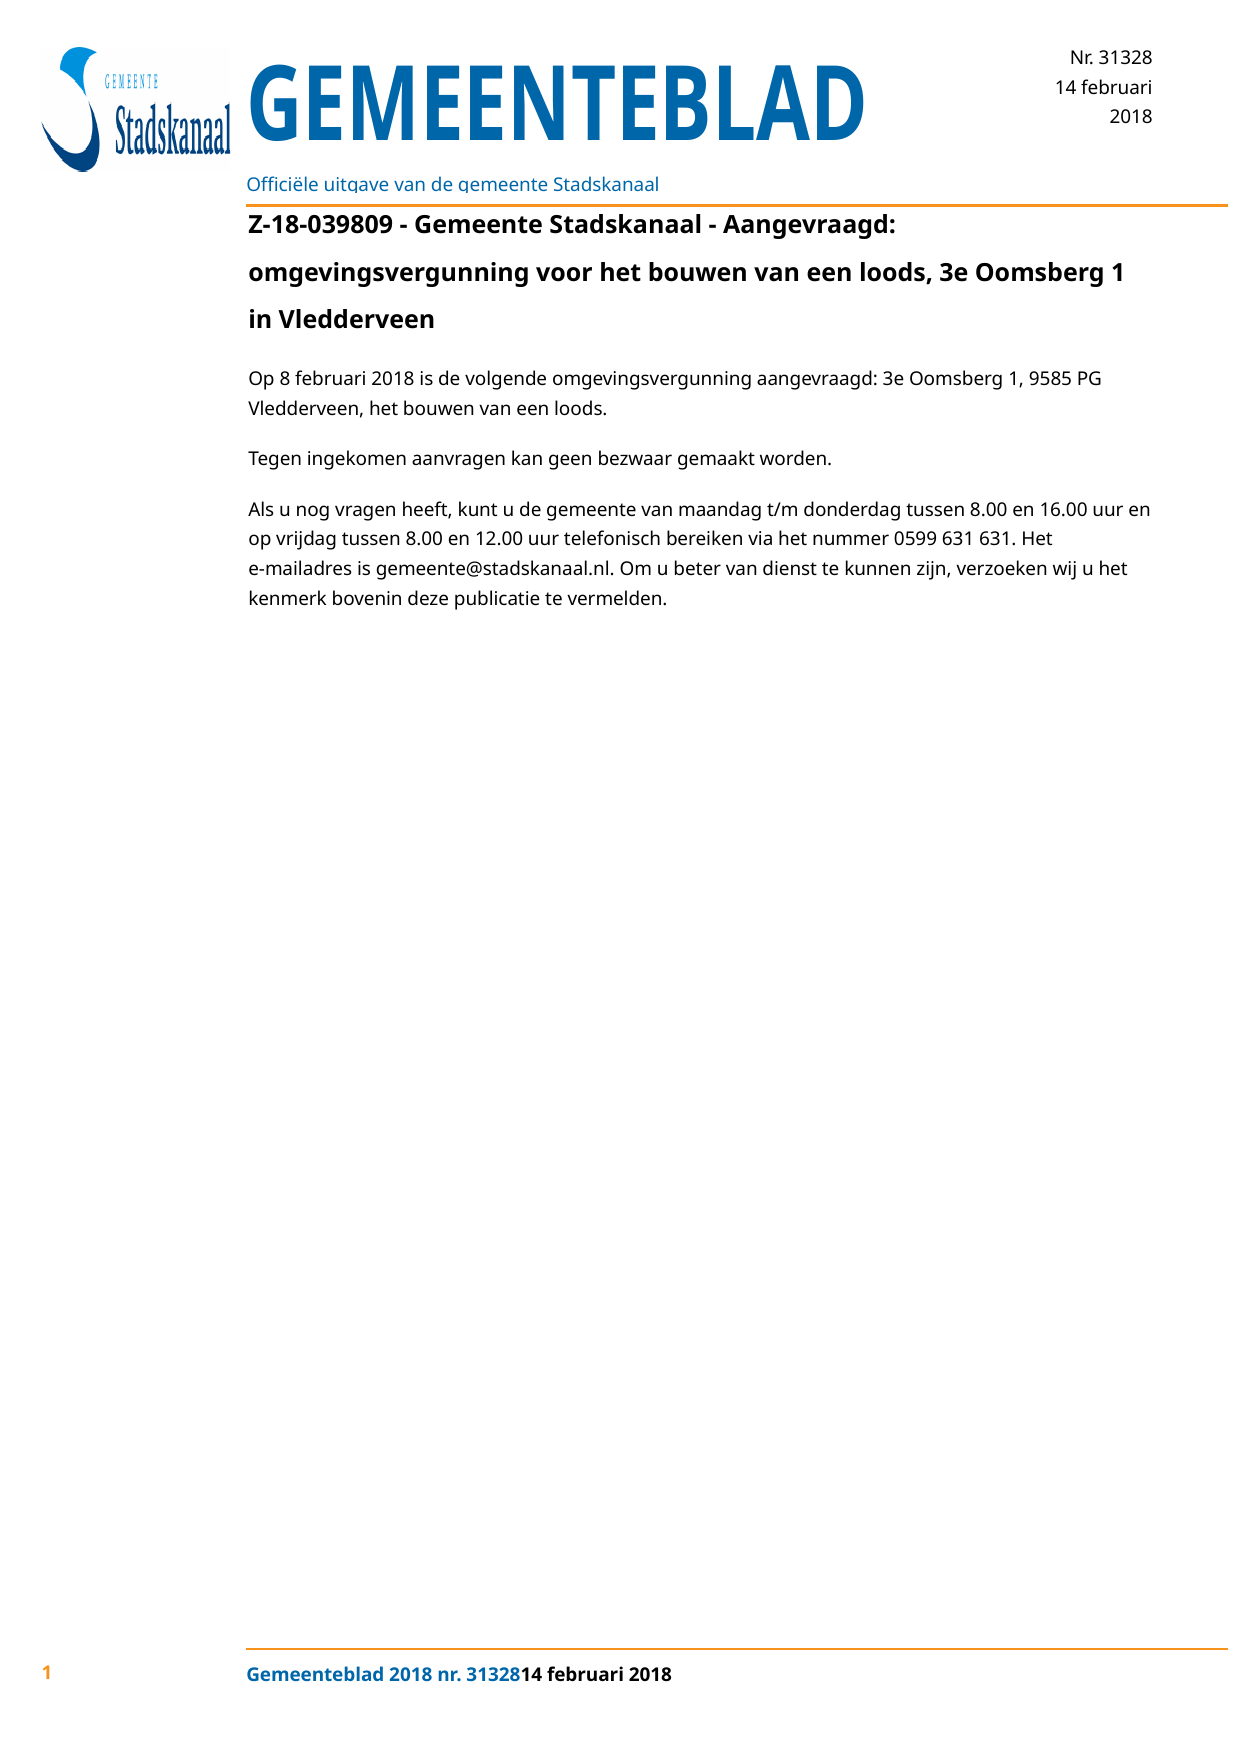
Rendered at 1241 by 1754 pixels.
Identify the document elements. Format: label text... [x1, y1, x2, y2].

text Tegen ingekomen aanvragen kan geen bezwaar gemaakt worden. [248, 446, 1152, 471]
text Als u nog vragen heeft, kunt u de gemeente van maandag t/m donderdag tussen 8.00 en 16.00 uur en op vrijdag tussen 8.00 en 12.00 uur telefonisch bereiken via het nummer 0599 631 631. Het e‑mailadres is gemeente@stadskanaal.nl. Om u beter van dienst te kunnen zijn, verzoeken wij u het kenmerk bovenin deze publicatie te vermelden. [248, 496, 1152, 610]
text Op 8 februari 2018 is de volgende omgevingsvergunning aangevraagd: 3e Oomsberg 1, 9585 PG Vledderveen, het bouwen van een loods. [248, 366, 1152, 421]
text Z-18-039809 - Gemeente Stadskanaal - Aangevraagd: omgevingsvergunning voor het bouwen van een loods, 3e Oomsberg 1 in Vledderveen [248, 207, 1152, 336]
picture [41, 47, 231, 172]
